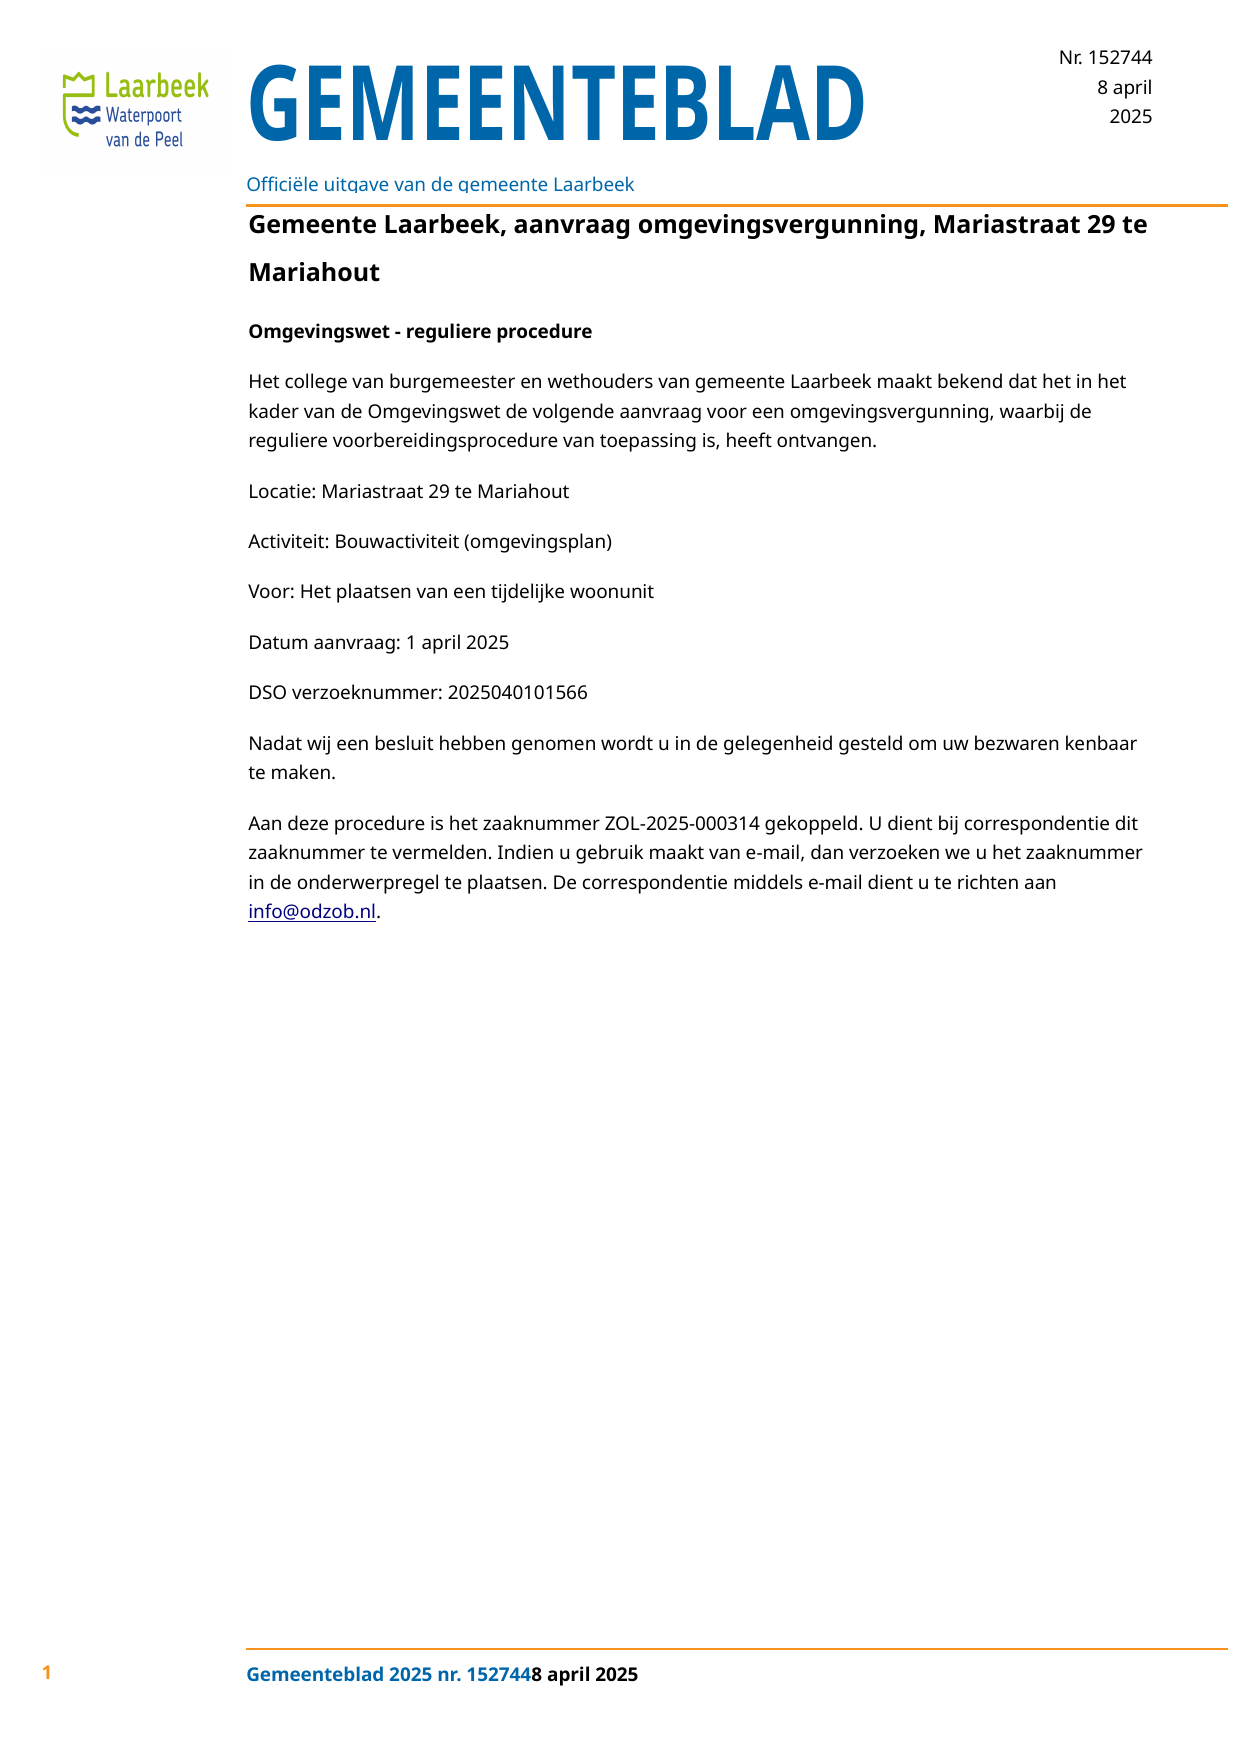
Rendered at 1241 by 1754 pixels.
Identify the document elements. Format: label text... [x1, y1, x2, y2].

text Het college van burgemeester en wethouders van gemeente Laarbeek maakt bekend dat het in het kader van de Omgevingswet de volgende aanvraag voor een omgevingsvergunning, waarbij de reguliere voorbereidingsprocedure van toepassing is, heeft ontvangen. [248, 368, 1152, 453]
text Nadat wij een besluit hebben genomen wordt u in de gelegenheid gesteld om uw bezwaren kenbaar te maken. [248, 730, 1152, 785]
text DSO verzoeknummer: 2025040101566 [248, 679, 1152, 705]
text Voor: Het plaatsen van een tijdelijke woonunit [248, 579, 1152, 604]
text Activiteit: Bouwactiviteit (omgevingsplan) [248, 528, 1152, 554]
text Aan deze procedure is het zaaknummer ZOL-2025-000314 gekoppeld. U dient bij correspondentie dit zaaknummer te vermelden. Indien u gebruik maakt van e-mail, dan verzoeken we u het zaaknummer in de onderwerpregel te plaatsen. De correspondentie middels e-mail dient u te richten aan info@odzob.nl. [248, 810, 1152, 924]
text Locatie: Mariastraat 29 te Mariahout [248, 478, 1152, 504]
picture [41, 47, 231, 172]
text Datum aanvraag: 1 april 2025 [248, 629, 1152, 655]
text Gemeente Laarbeek, aanvraag omgevingsvergunning, Mariastraat 29 te Mariahout [248, 207, 1152, 288]
text Omgevingswet - reguliere procedure [248, 318, 1152, 344]
